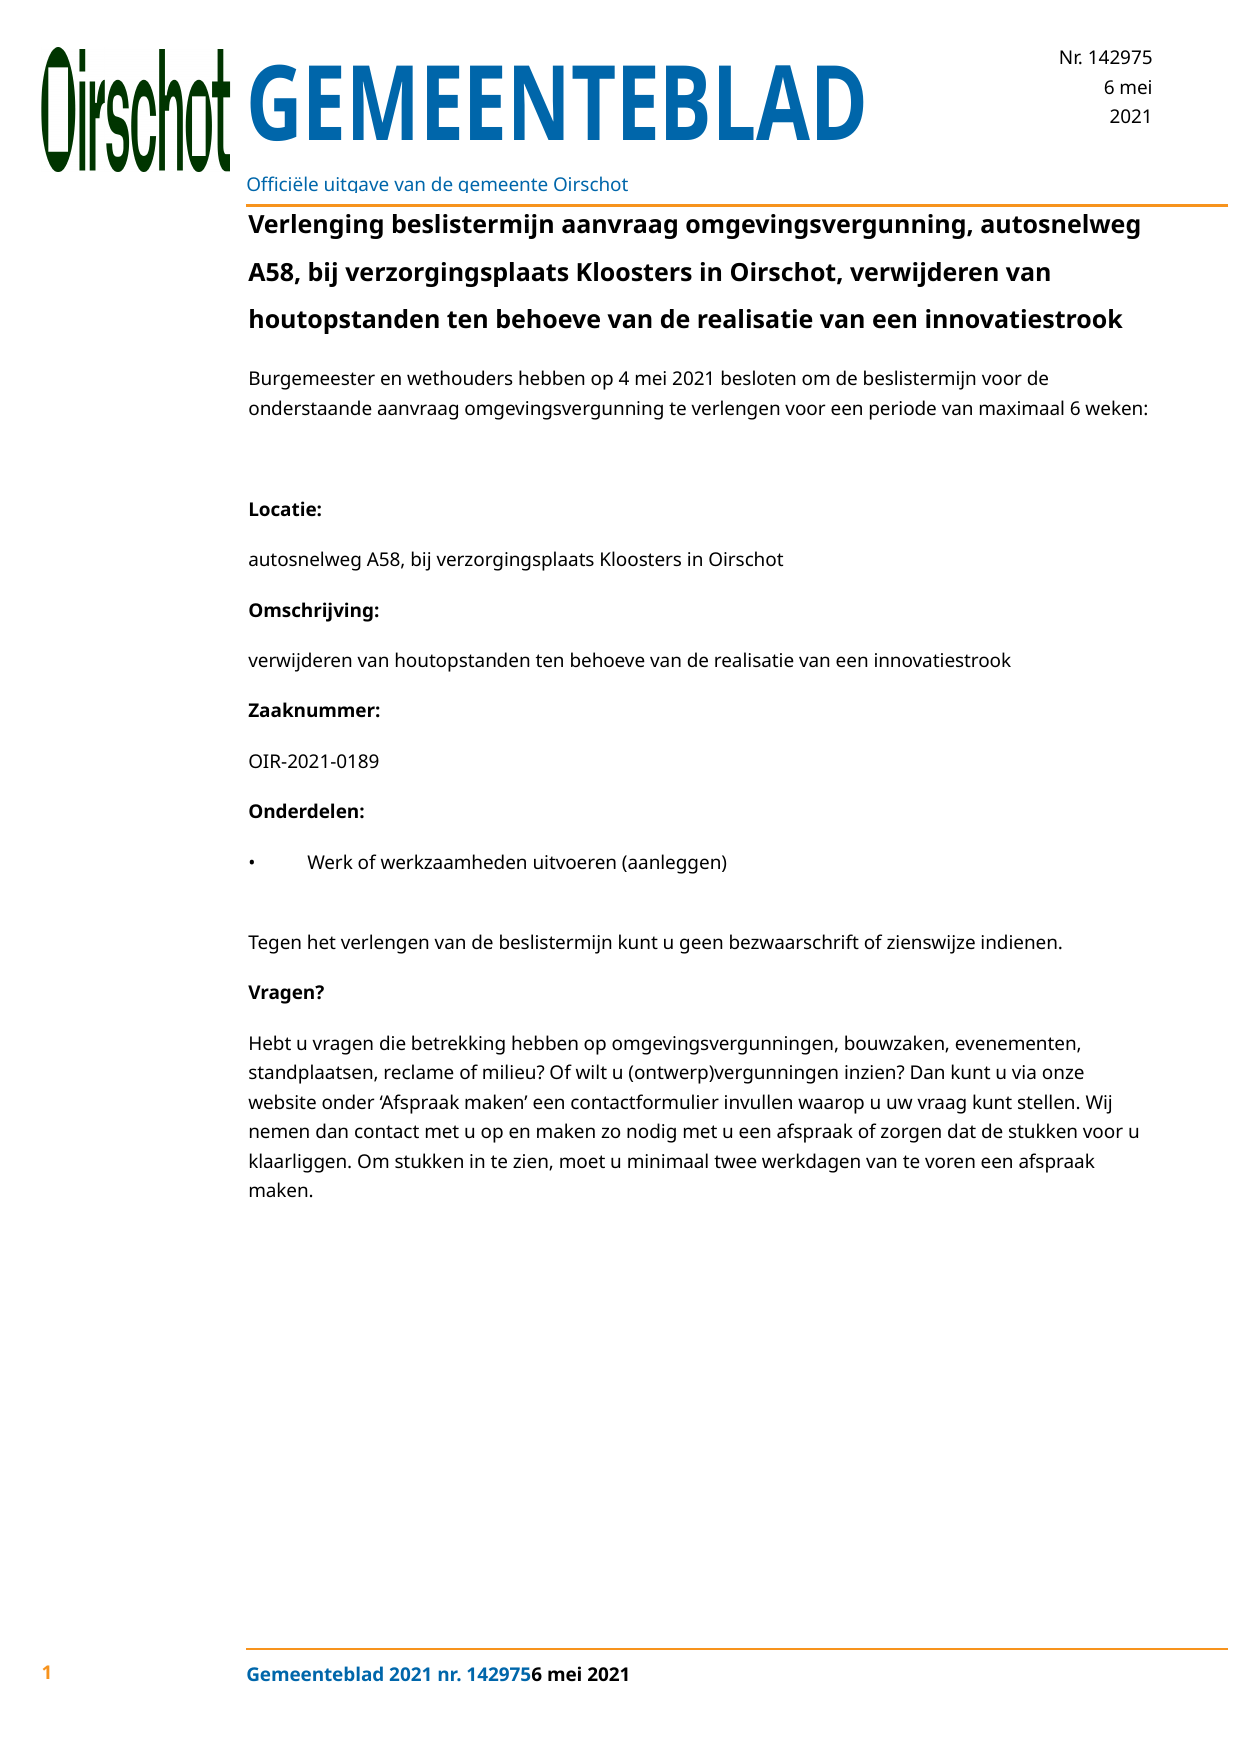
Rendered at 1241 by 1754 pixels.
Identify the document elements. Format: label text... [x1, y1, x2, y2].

text OIR-2021-0189 [248, 748, 1152, 774]
text Vragen? [248, 979, 1152, 1005]
text verwijderen van houtopstanden ten behoeve van de realisatie van een innovatiestrook [248, 647, 1152, 673]
text Hebt u vragen die betrekking hebben op omgevingsvergunningen, bouwzaken, evenementen, standplaatsen, reclame of milieu? Of wilt u (ontwerp)vergunningen inzien? Dan kunt u via onze website onder ‘Afspraak maken’ een contactformulier invullen waarop u uw vraag kunt stellen. Wij nemen dan contact met u op en maken zo nodig met u een afspraak of zorgen dat de stukken voor u klaarliggen. Om stukken in te zien, moet u minimaal twee werkdagen van te voren een afspraak maken. [248, 1030, 1152, 1203]
text Omschrijving: [248, 597, 1152, 622]
text Locatie: [248, 496, 1152, 522]
text Burgemeester en wethouders hebben op 4 mei 2021 besloten om de beslistermijn voor de onderstaande aanvraag omgevingsvergunning te verlengen voor een periode van maximaal 6 weken: [248, 366, 1152, 421]
text Tegen het verlengen van de beslistermijn kunt u geen bezwaarschrift of zienswijze indienen. [248, 929, 1152, 954]
list Werk of werkzaamheden uitvoeren (aanleggen) [248, 849, 1152, 874]
picture [41, 47, 231, 172]
text Onderdelen: [248, 798, 1152, 824]
text Zaaknummer: [248, 698, 1152, 723]
text autosnelweg A58, bij verzorgingsplaats Kloosters in Oirschot [248, 546, 1152, 572]
text Verlenging beslistermijn aanvraag omgevingsvergunning, autosnelweg A58, bij verzorgingsplaats Kloosters in Oirschot, verwijderen van houtopstanden ten behoeve van de realisatie van een innovatiestrook [248, 207, 1152, 336]
